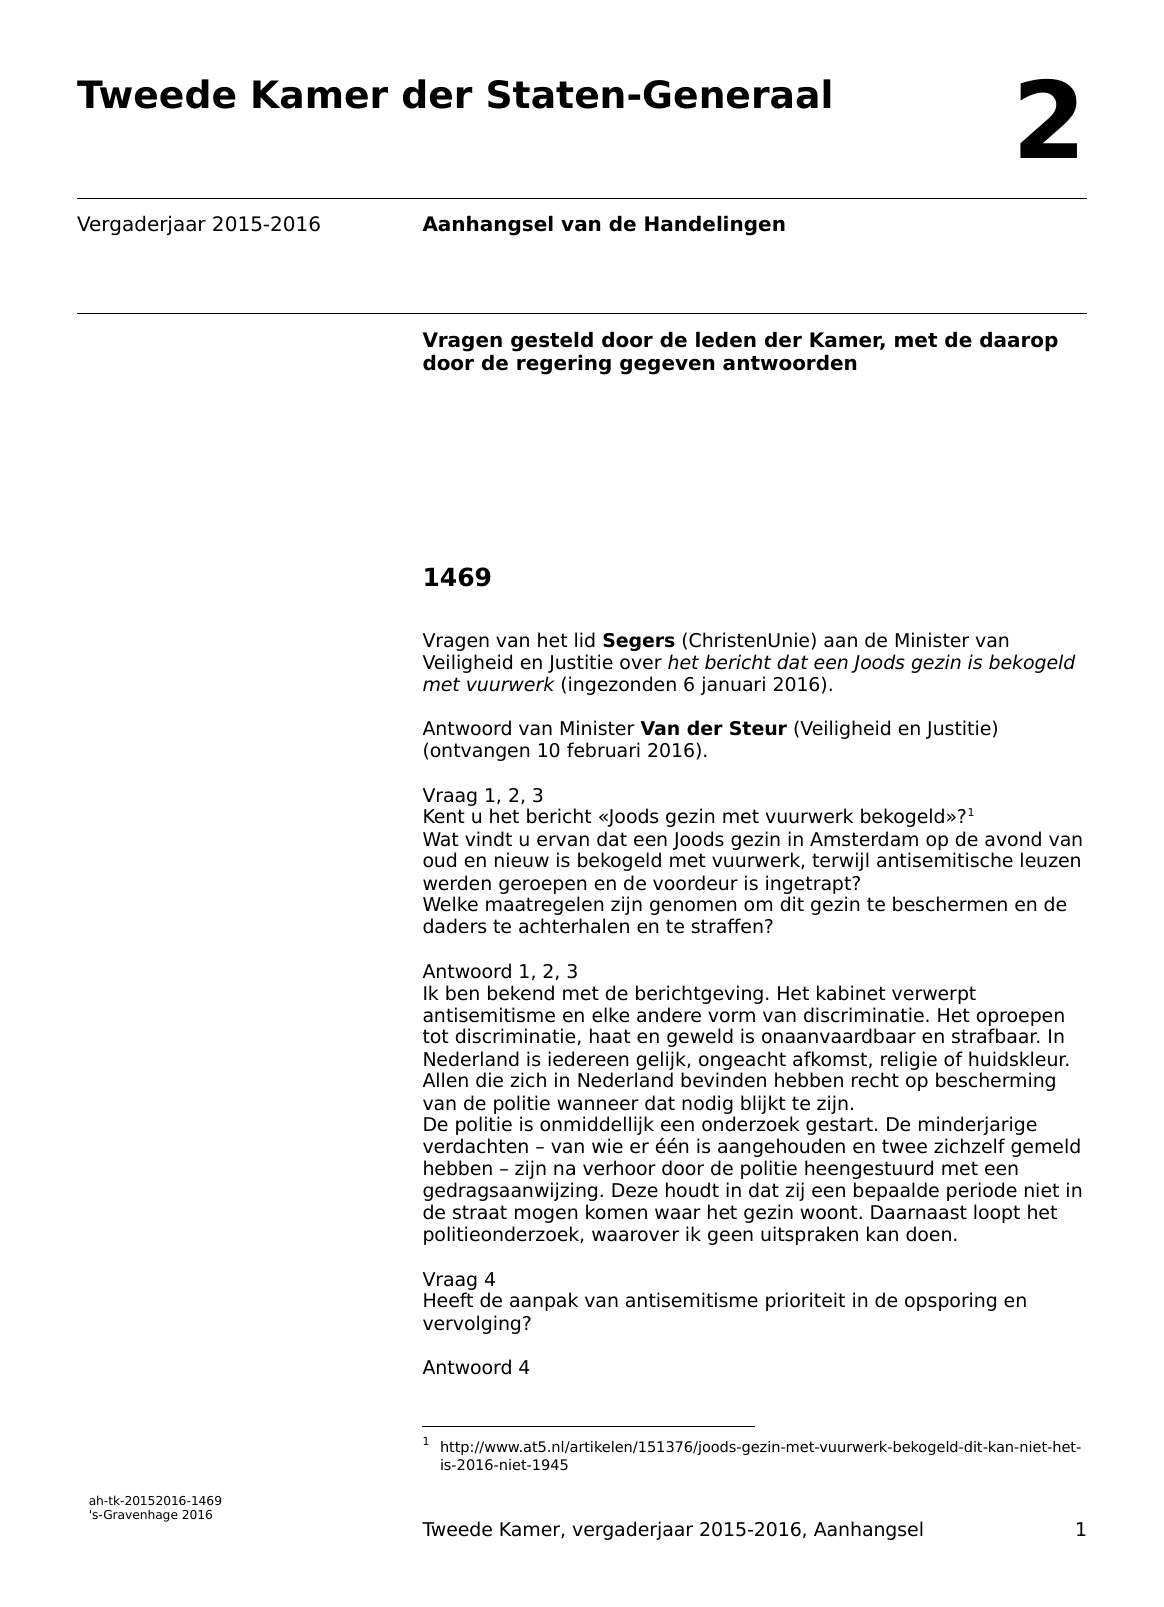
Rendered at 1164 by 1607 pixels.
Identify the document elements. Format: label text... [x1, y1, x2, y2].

text Vraag 4 [422, 1268, 1087, 1290]
text Kent u het bericht «Joods gezin met vuurwerk bekogeld»? [422, 806, 1087, 828]
text Vraag 1, 2, 3 [422, 784, 1087, 806]
table_header Tweede Kamer der Staten-Generaal [77, 59, 886, 198]
text Ik ben bekend met de berichtgeving. Het kabinet verwerpt antisemitisme en elke andere vorm van discriminatie. Het oproepen tot discriminatie, haat en geweld is onaanvaardbaar en strafbaar. In Nederland is iedereen gelijk, ongeacht afkomst, religie of huidskleur. Allen die zich in Nederland bevinden hebben recht op bescherming van de politie wanneer dat nodig blijkt te zijn. [422, 982, 1087, 1114]
text Vragen van het lid Segers (ChristenUnie) aan de Minister van Veiligheid en Justitie over het bericht dat een Joods gezin is bekogeld met vuurwerk (ingezonden 6 januari 2016). [422, 630, 1087, 696]
table_cell Vergaderjaar 2015-2016 [77, 199, 422, 313]
text ah-tk-20152016-1469 [88, 1494, 323, 1508]
text Heeft de aanpak van antisemitisme prioriteit in de opsporing en vervolging? [422, 1290, 1087, 1334]
table_cell Aanhangsel van de Handelingen [422, 199, 1087, 313]
text Antwoord van Minister Van der Steur (Veiligheid en Justitie) (ontvangen 10 februari 2016). [422, 718, 1087, 762]
text Welke maatregelen zijn genomen om dit gezin te beschermen en de daders te achterhalen en te straffen? [422, 894, 1087, 938]
text http://www.at5.nl/artikelen/151376/joods-gezin-met-vuurwerk-bekogeld-dit-kan-niet-het-is-2016-niet-1945 [422, 1435, 1087, 1474]
text Antwoord 4 [422, 1357, 1087, 1378]
text Antwoord 1, 2, 3 [422, 961, 1087, 982]
text Wat vindt u ervan dat een Joods gezin in Amsterdam op de avond van oud en nieuw is bekogeld met vuurwerk, terwijl antisemitische leuzen werden geroepen en de voordeur is ingetrapt? [422, 828, 1087, 894]
text 's-Gravenhage 2016 [88, 1508, 323, 1522]
text De politie is onmiddellijk een onderzoek gestart. De minderjarige verdachten – van wie er één is aangehouden en twee zichzelf gemeld hebben – zijn na verhoor door de politie heengestuurd met een gedragsaanwijzing. Deze houdt in dat zij een bepaalde periode niet in de straat mogen komen waar het gezin woont. Daarnaast loopt het politieonderzoek, waarover ik geen uitspraken kan doen. [422, 1114, 1087, 1246]
text 1469 [422, 563, 1087, 592]
table_cell Vragen gesteld door de leden der Kamer, met de daarop door de regering gegeven antwoorden [422, 314, 1087, 375]
table_header 2 [886, 59, 1087, 198]
table_cell [77, 314, 422, 375]
